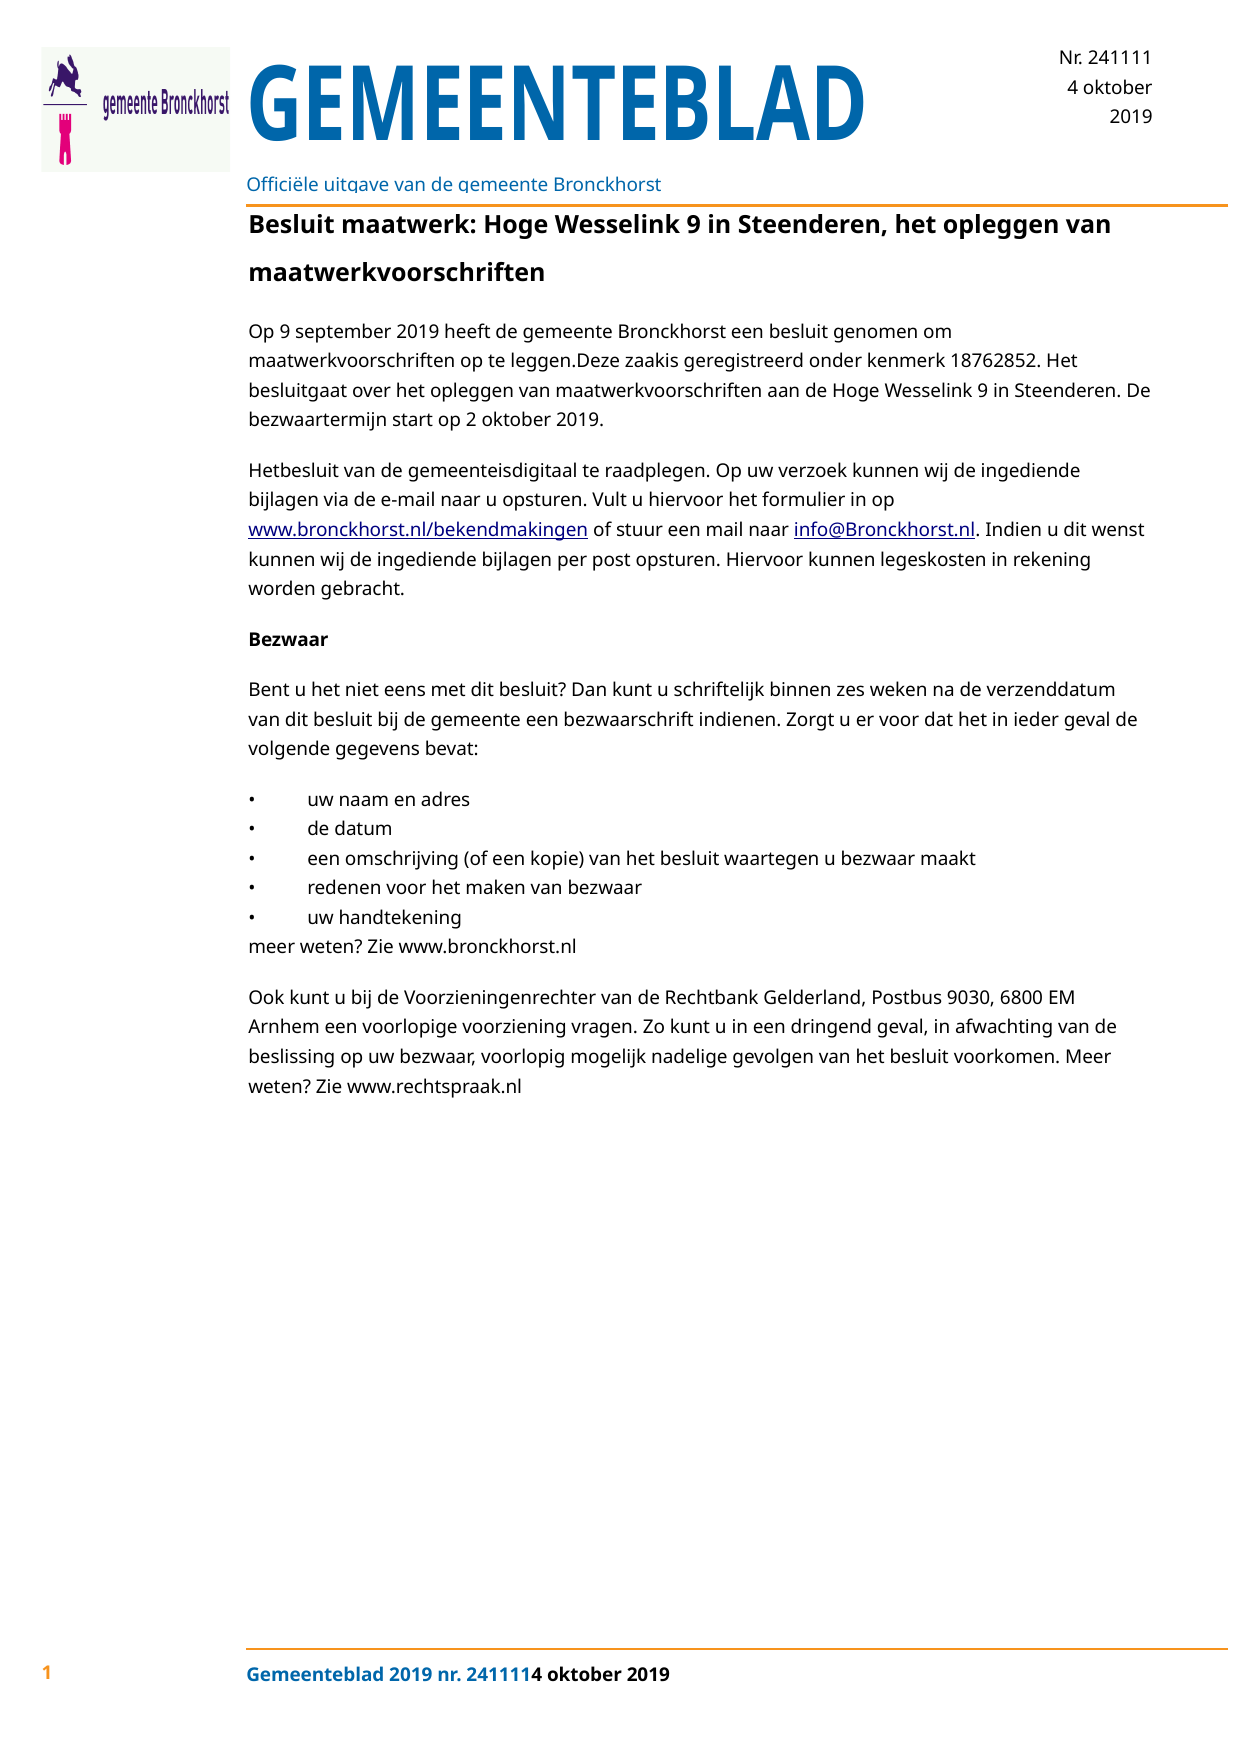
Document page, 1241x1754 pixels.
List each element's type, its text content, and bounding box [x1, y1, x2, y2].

list uw handtekening [248, 904, 1152, 930]
text Bent u het niet eens met dit besluit? Dan kunt u schriftelijk binnen zes weken na de verzenddatum van dit besluit bij de gemeente een bezwaarschrift indienen. Zorgt u er voor dat het in ieder geval de volgende gegevens bevat: [248, 676, 1152, 761]
picture [41, 47, 231, 172]
text Ook kunt u bij de Voorzieningenrechter van de Rechtbank Gelderland, Postbus 9030, 6800 EM Arnhem een voorlopige voorziening vragen. Zo kunt u in een dringend geval, in afwachting van de beslissing op uw bezwaar, voorlopig mogelijk nadelige gevolgen van het besluit voorkomen. Meer weten? Zie www.rechtspraak.nl [248, 984, 1152, 1099]
text Besluit maatwerk: Hoge Wesselink 9 in Steenderen, het opleggen van maatwerkvoorschriften [248, 207, 1152, 288]
list een omschrijving (of een kopie) van het besluit waartegen u bezwaar maakt [248, 845, 1152, 871]
text meer weten? Zie www.bronckhorst.nl [248, 934, 1152, 959]
list uw naam en adres [248, 786, 1152, 812]
list redenen voor het maken van bezwaar [248, 874, 1152, 900]
text Hetbesluit van de gemeenteisdigitaal te raadplegen. Op uw verzoek kunnen wij de ingediende bijlagen via de e-mail naar u opsturen. Vult u hiervoor het formulier in op www.bronckhorst.nl/bekendmakingen of stuur een mail naar info@Bronckhorst.nl. Indien u dit wenst kunnen wij de ingediende bijlagen per post opsturen. Hiervoor kunnen legeskosten in rekening worden gebracht. [248, 457, 1152, 601]
text Op 9 september 2019 heeft de gemeente Bronckhorst een besluit genomen om maatwerkvoorschriften op te leggen.Deze zaakis geregistreerd onder kenmerk 18762852. Het besluitgaat over het opleggen van maatwerkvoorschriften aan de Hoge Wesselink 9 in Steenderen. De bezwaartermijn start op 2 oktober 2019. [248, 318, 1152, 432]
list de datum [248, 815, 1152, 841]
text Bezwaar [248, 626, 1152, 652]
